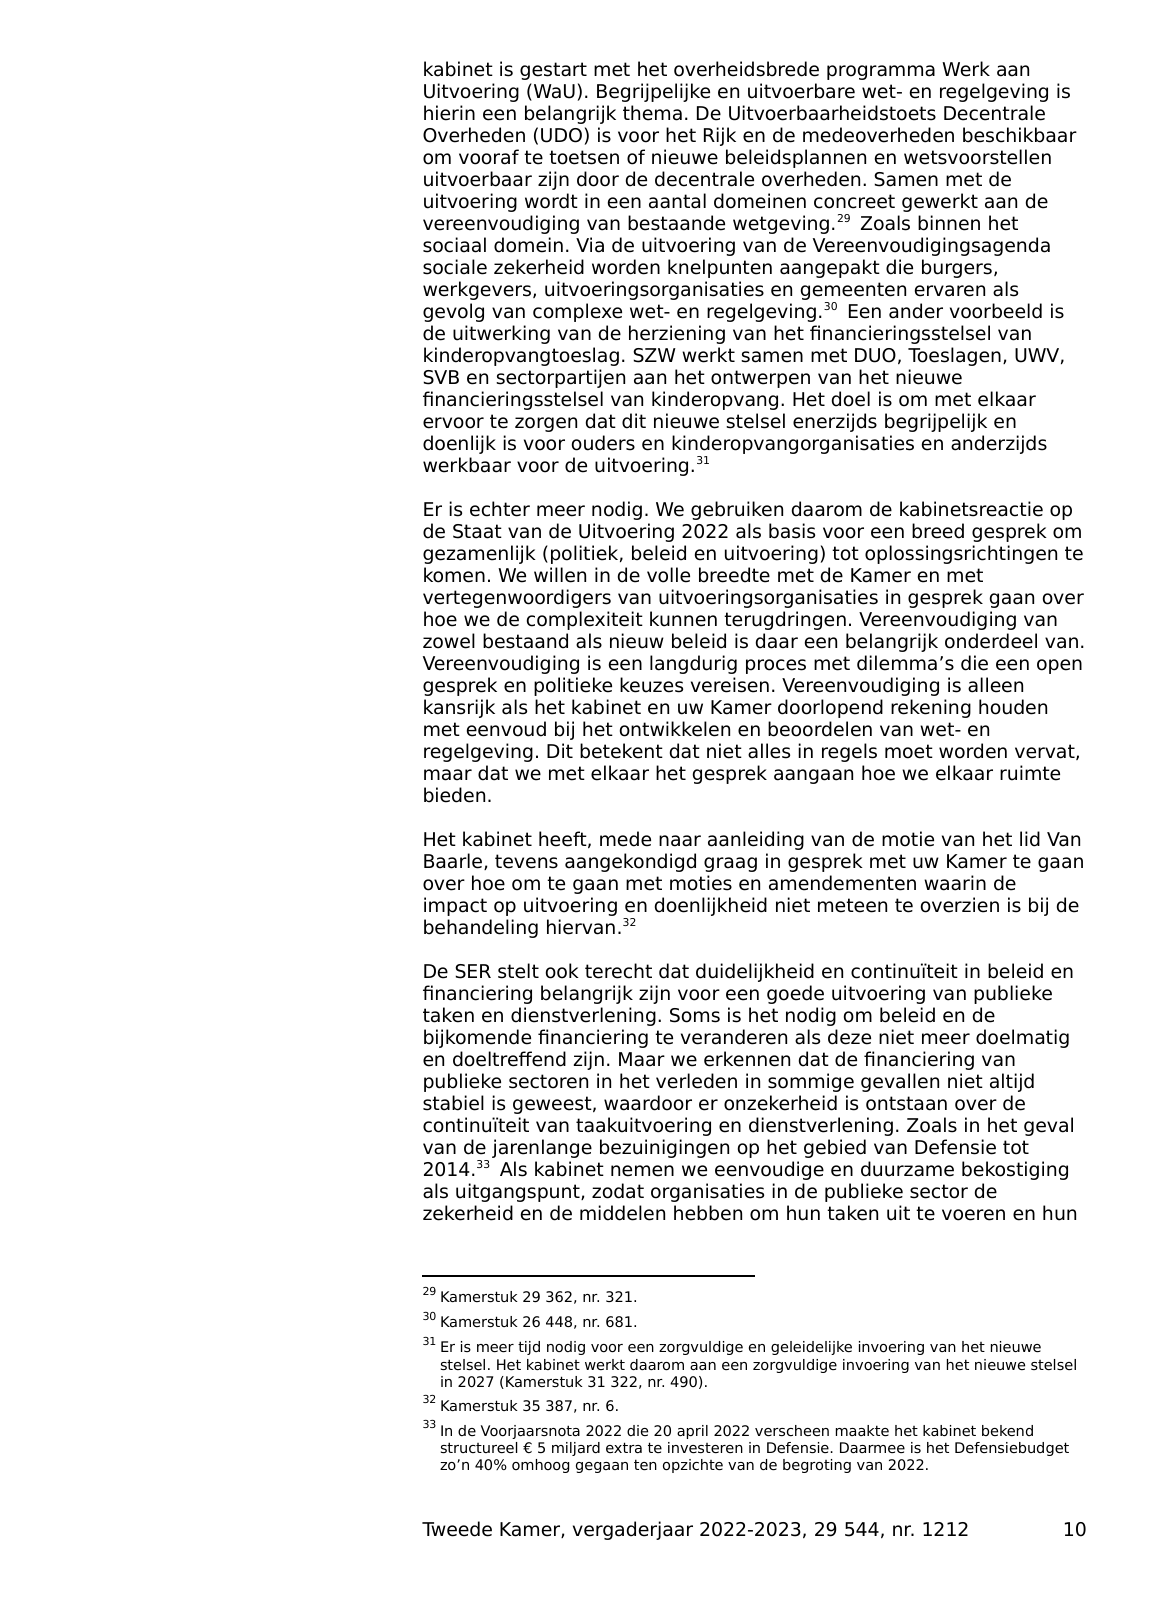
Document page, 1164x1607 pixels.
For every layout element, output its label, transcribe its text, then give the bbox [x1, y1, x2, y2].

text De SER stelt ook terecht dat duidelijkheid en continuïteit in beleid en financiering belangrijk zijn voor een goede uitvoering van publieke taken en dienstverlening. Soms is het nodig om beleid en de bijkomende financiering te veranderen als deze niet meer doelmatig en doeltreffend zijn. Maar we erkennen dat de financiering van publieke sectoren in het verleden in sommige gevallen niet altijd stabiel is geweest, waardoor er onzekerheid is ontstaan over de continuïteit van taakuitvoering en dienstverlening. Zoals in het geval van de jarenlange bezuinigingen op het gebied van Defensie tot 2014. Als kabinet nemen we eenvoudige en duurzame bekostiging als uitgangspunt, zodat organisaties in de publieke sector de zekerheid en de middelen hebben om hun taken uit te voeren en hun [422, 961, 1087, 1224]
text Er is meer tijd nodig voor een zorgvuldige en geleidelijke invoering van het nieuwe stelsel. Het kabinet werkt daarom aan een zorgvuldige invoering van het nieuwe stelsel in 2027 (Kamerstuk 31 322, nr. 490). [422, 1335, 1087, 1391]
text Het kabinet heeft, mede naar aanleiding van de motie van het lid Van Baarle, tevens aangekondigd graag in gesprek met uw Kamer te gaan over hoe om te gaan met moties en amendementen waarin de impact op uitvoering en doenlijkheid niet meteen te overzien is bij de behandeling hiervan. [422, 829, 1087, 939]
text Kamerstuk 26 448, nr. 681. [422, 1310, 1087, 1332]
text In de Voorjaarsnota 2022 die 20 april 2022 verscheen maakte het kabinet bekend structureel € 5 miljard extra te investeren in Defensie. Daarmee is het Defensiebudget zo’n 40% omhoog gegaan ten opzichte van de begroting van 2022. [422, 1418, 1087, 1474]
text Kamerstuk 29 362, nr. 321. [422, 1285, 1087, 1307]
text kabinet is gestart met het overheidsbrede programma Werk aan Uitvoering (WaU). Begrijpelijke en uitvoerbare wet- en regelgeving is hierin een belangrijk thema. De Uitvoerbaarheidstoets Decentrale Overheden (UDO) is voor het Rijk en de medeoverheden beschikbaar om vooraf te toetsen of nieuwe beleidsplannen en wetsvoorstellen uitvoerbaar zijn door de decentrale overheden. Samen met de uitvoering wordt in een aantal domeinen concreet gewerkt aan de vereenvoudiging van bestaande wetgeving. Zoals binnen het sociaal domein. Via de uitvoering van de Vereenvoudigingsagenda sociale zekerheid worden knelpunten aangepakt die burgers, werkgevers, uitvoeringsorganisaties en gemeenten ervaren als gevolg van complexe wet- en regelgeving. Een ander voorbeeld is de uitwerking van de herziening van het financieringsstelsel van kinderopvangtoeslag. SZW werkt samen met DUO, Toeslagen, UWV, SVB en sectorpartijen aan het ontwerpen van het nieuwe financieringsstelsel van kinderopvang. Het doel is om met elkaar ervoor te zorgen dat dit nieuwe stelsel enerzijds begrijpelijk en doenlijk is voor ouders en kinderopvangorganisaties en anderzijds werkbaar voor de uitvoering. [422, 59, 1087, 477]
text Er is echter meer nodig. We gebruiken daarom de kabinetsreactie op de Staat van de Uitvoering 2022 als basis voor een breed gesprek om gezamenlijk (politiek, beleid en uitvoering) tot oplossingsrichtingen te komen. We willen in de volle breedte met de Kamer en met vertegenwoordigers van uitvoeringsorganisaties in gesprek gaan over hoe we de complexiteit kunnen terugdringen. Vereenvoudiging van zowel bestaand als nieuw beleid is daar een belangrijk onderdeel van. Vereenvoudiging is een langdurig proces met dilemma’s die een open gesprek en politieke keuzes vereisen. Vereenvoudiging is alleen kansrijk als het kabinet en uw Kamer doorlopend rekening houden met eenvoud bij het ontwikkelen en beoordelen van wet- en regelgeving. Dit betekent dat niet alles in regels moet worden vervat, maar dat we met elkaar het gesprek aangaan hoe we elkaar ruimte bieden. [422, 499, 1087, 807]
text Kamerstuk 35 387, nr. 6. [422, 1393, 1087, 1416]
